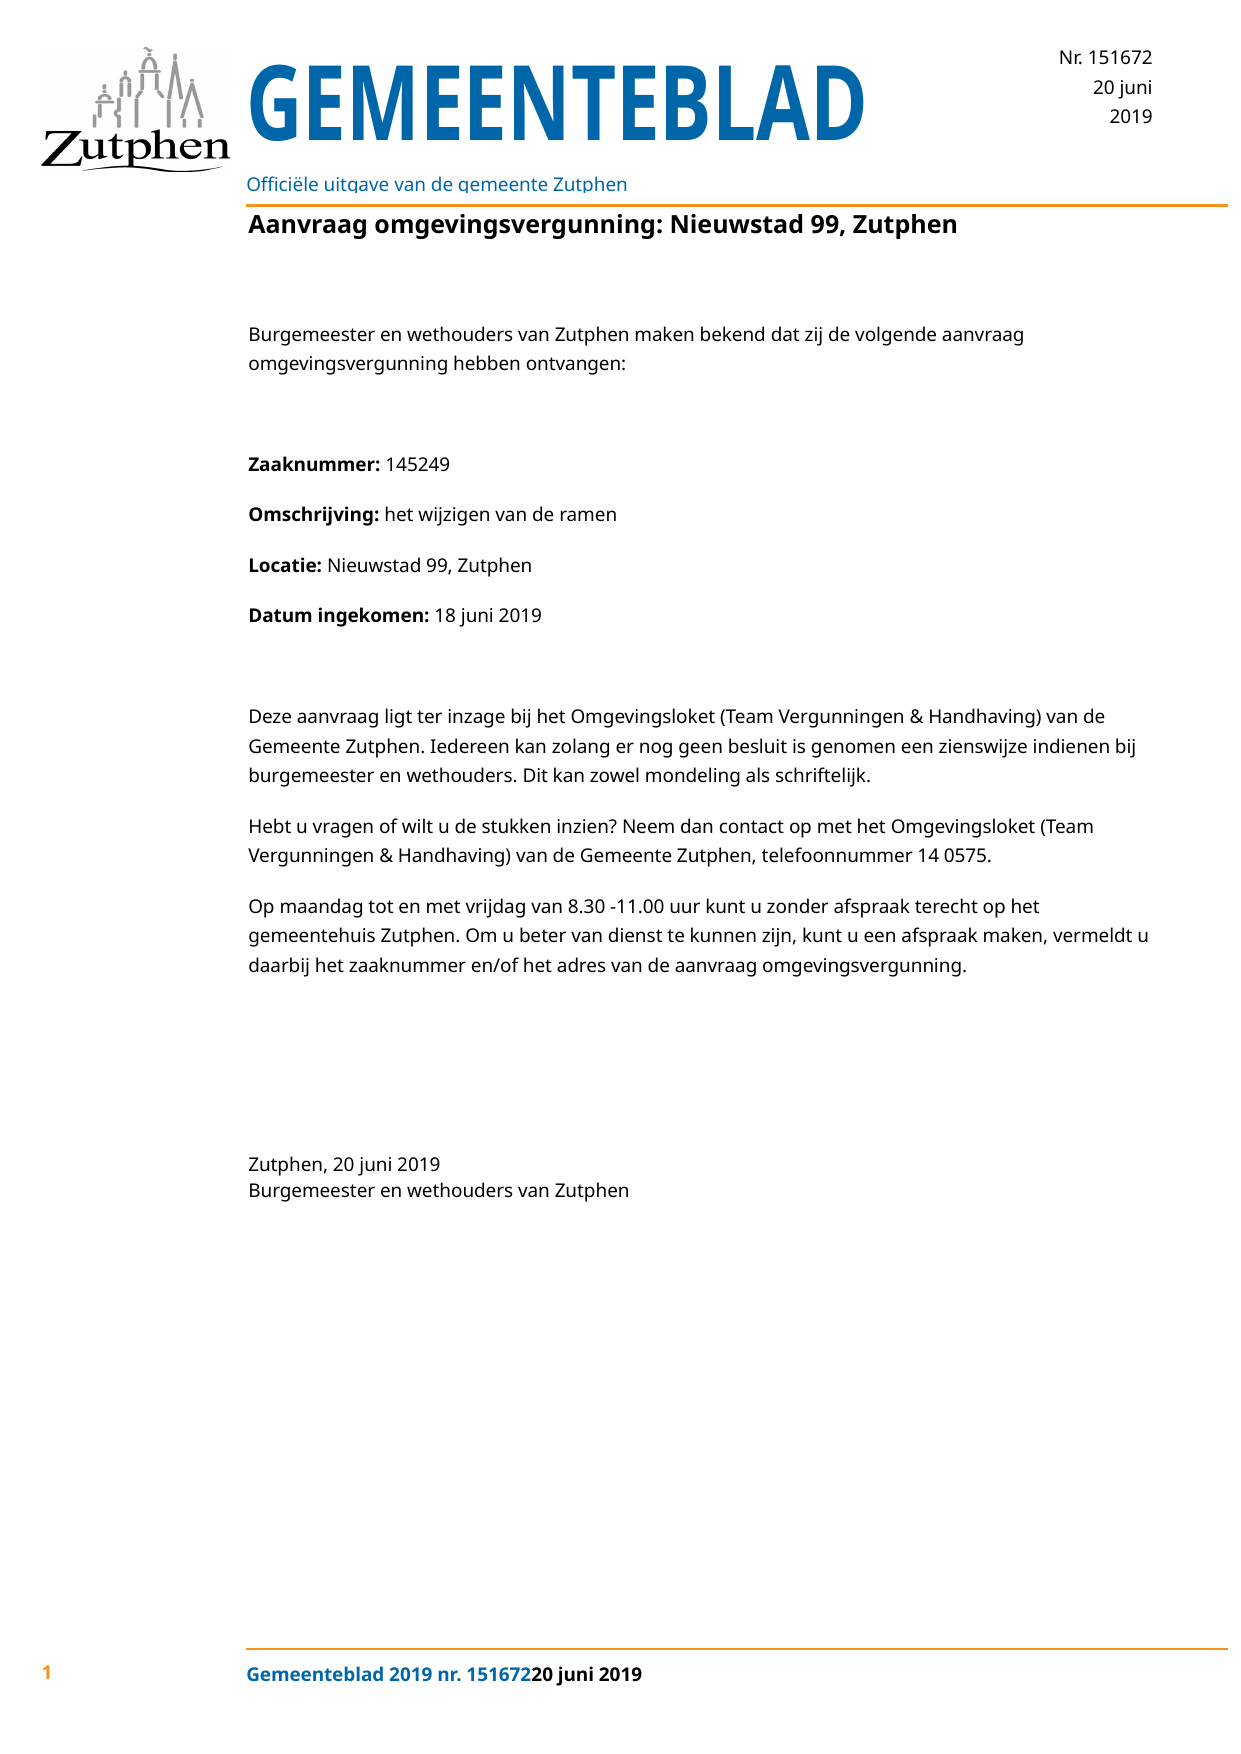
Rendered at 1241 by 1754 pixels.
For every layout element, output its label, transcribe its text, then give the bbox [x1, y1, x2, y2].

text Hebt u vragen of wilt u de stukken inzien? Neem dan contact op met het Omgevingsloket (Team Vergunningen & Handhaving) van de Gemeente Zutphen, telefoonnummer 14 0575. [248, 813, 1152, 868]
text Op maandag tot en met vrijdag van 8.30 -11.00 uur kunt u zonder afspraak terecht op het gemeentehuis Zutphen. Om u beter van dienst te kunnen zijn, kunt u een afspraak maken, vermeldt u daarbij het zaaknummer en/of het adres van de aanvraag omgevingsvergunning. [248, 893, 1152, 978]
text Datum ingekomen: 18 juni 2019 [248, 602, 1152, 628]
text Zaaknummer: 145249 [248, 451, 1152, 477]
text Zutphen, 20 juni 2019 [248, 1151, 1152, 1177]
text Burgemeester en wethouders van Zutphen [248, 1177, 1152, 1202]
picture [41, 47, 231, 172]
text Burgemeester en wethouders van Zutphen maken bekend dat zij de volgende aanvraag omgevingsvergunning hebben ontvangen: [248, 321, 1152, 376]
text Aanvraag omgevingsvergunning: Nieuwstad 99, Zutphen [248, 207, 1152, 241]
text Omschrijving: het wijzigen van de ramen [248, 502, 1152, 527]
text Locatie: Nieuwstad 99, Zutphen [248, 552, 1152, 578]
text Deze aanvraag ligt ter inzage bij het Omgevingsloket (Team Vergunningen & Handhaving) van de Gemeente Zutphen. Iedereen kan zolang er nog geen besluit is genomen een zienswijze indienen bij burgemeester en wethouders. Dit kan zowel mondeling als schriftelijk. [248, 703, 1152, 788]
